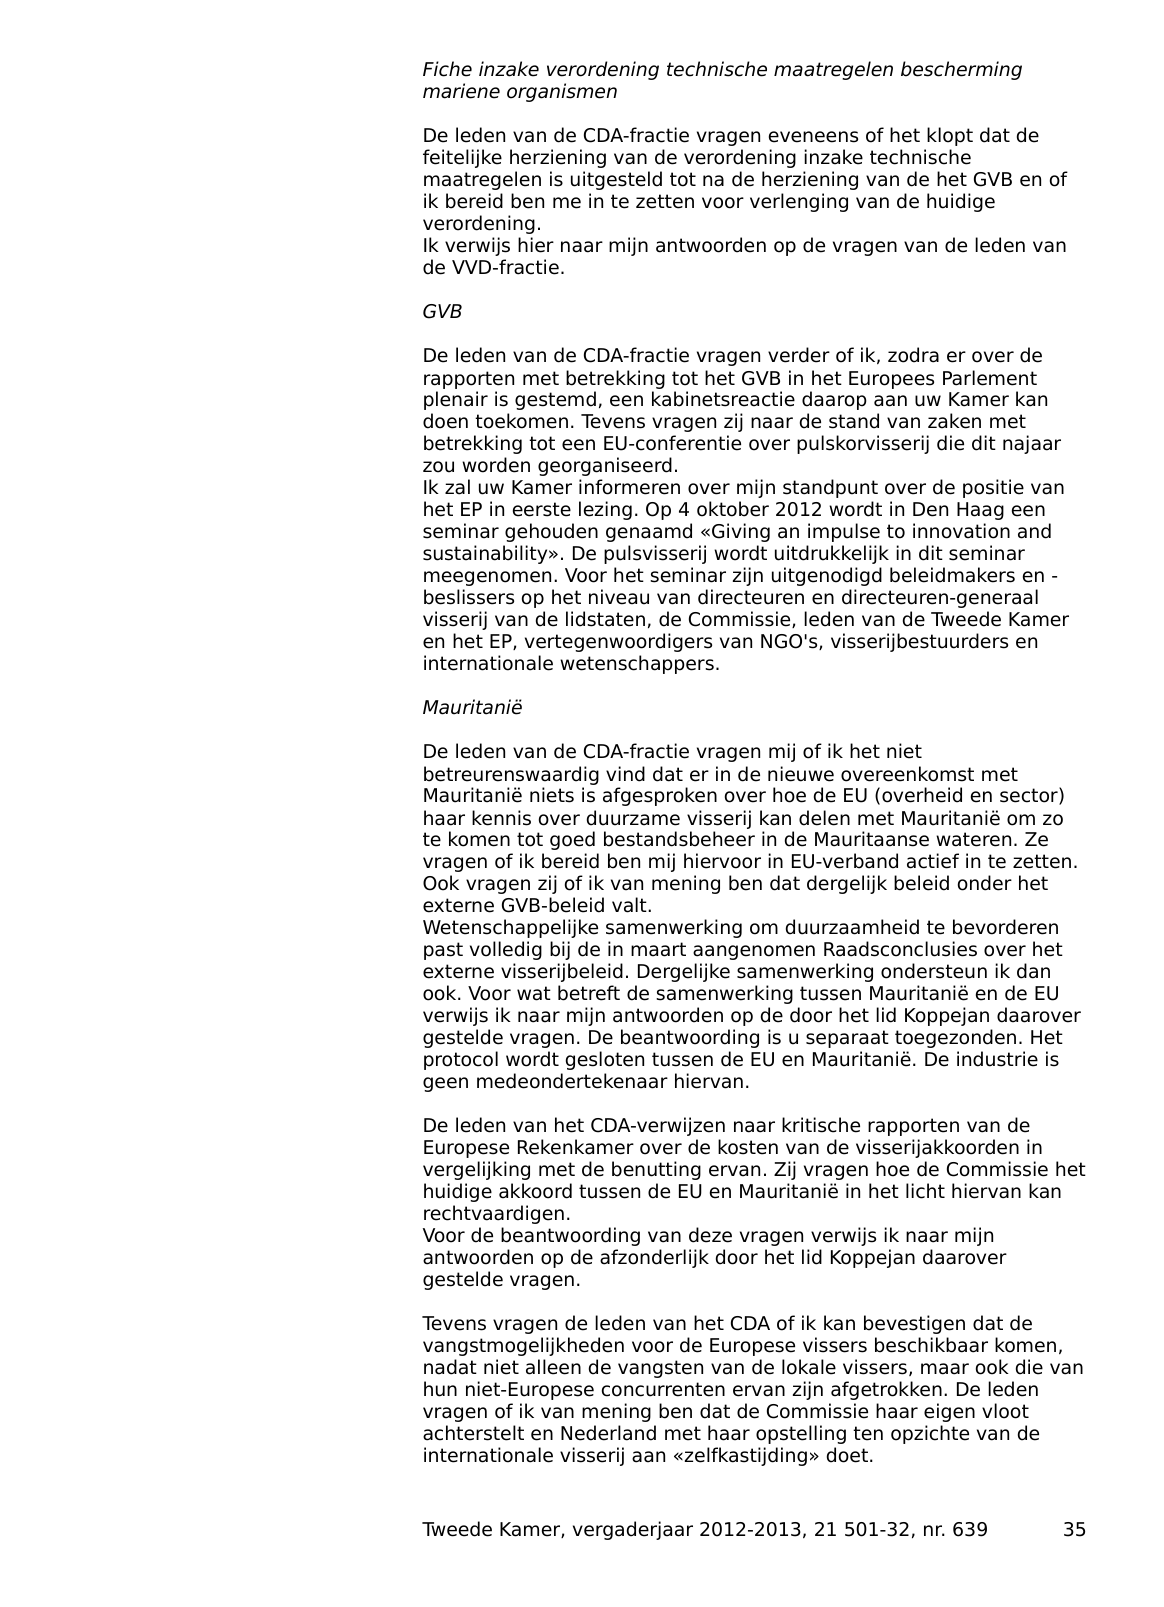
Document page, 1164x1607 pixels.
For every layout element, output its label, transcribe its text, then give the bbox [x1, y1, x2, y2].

text Voor de beantwoording van deze vragen verwijs ik naar mijn antwoorden op de afzonderlijk door het lid Koppejan daarover gestelde vragen. [422, 1225, 1087, 1291]
text Ik zal uw Kamer informeren over mijn standpunt over de positie van het EP in eerste lezing. Op 4 oktober 2012 wordt in Den Haag een seminar gehouden genaamd «Giving an impulse to innovation and sustainability». De pulsvisserij wordt uitdrukkelijk in dit seminar meegenomen. Voor het seminar zijn uitgenodigd beleidmakers en -beslissers op het niveau van directeuren en directeuren-generaal visserij van de lidstaten, de Commissie, leden van de Tweede Kamer en het EP, vertegenwoordigers van NGO's, visserijbestuurders en internationale wetenschappers. [422, 477, 1087, 675]
text De leden van de CDA-fractie vragen mij of ik het niet betreurenswaardig vind dat er in de nieuwe overeenkomst met Mauritanië niets is afgesproken over hoe de EU (overheid en sector) haar kennis over duurzame visserij kan delen met Mauritanië om zo te komen tot goed bestandsbeheer in de Mauritaanse wateren. Ze vragen of ik bereid ben mij hiervoor in EU-verband actief in te zetten. Ook vragen zij of ik van mening ben dat dergelijk beleid onder het externe GVB-beleid valt. [422, 741, 1087, 917]
subtitle GVB [422, 301, 1087, 323]
text Ik verwijs hier naar mijn antwoorden op de vragen van de leden van de VVD-fractie. [422, 235, 1087, 279]
subtitle Fiche inzake verordening technische maatregelen bescherming mariene organismen [422, 59, 1087, 103]
text De leden van het CDA-verwijzen naar kritische rapporten van de Europese Rekenkamer over de kosten van de visserijakkoorden in vergelijking met de benutting ervan. Zij vragen hoe de Commissie het huidige akkoord tussen de EU en Mauritanië in het licht hiervan kan rechtvaardigen. [422, 1115, 1087, 1225]
text De leden van de CDA-fractie vragen verder of ik, zodra er over de rapporten met betrekking tot het GVB in het Europees Parlement plenair is gestemd, een kabinetsreactie daarop aan uw Kamer kan doen toekomen. Tevens vragen zij naar de stand van zaken met betrekking tot een EU-conferentie over pulskorvisserij die dit najaar zou worden georganiseerd. [422, 345, 1087, 477]
text De leden van de CDA-fractie vragen eveneens of het klopt dat de feitelijke herziening van de verordening inzake technische maatregelen is uitgesteld tot na de herziening van de het GVB en of ik bereid ben me in te zetten voor verlenging van de huidige verordening. [422, 125, 1087, 235]
text Tevens vragen de leden van het CDA of ik kan bevestigen dat de vangstmogelijkheden voor de Europese vissers beschikbaar komen, nadat niet alleen de vangsten van de lokale vissers, maar ook die van hun niet-Europese concurrenten ervan zijn afgetrokken. De leden vragen of ik van mening ben dat de Commissie haar eigen vloot achterstelt en Nederland met haar opstelling ten opzichte van de internationale visserij aan «zelfkastijding» doet. [422, 1313, 1087, 1467]
subtitle Mauritanië [422, 697, 1087, 719]
text Wetenschappelijke samenwerking om duurzaamheid te bevorderen past volledig bij de in maart aangenomen Raadsconclusies over het externe visserijbeleid. Dergelijke samenwerking ondersteun ik dan ook. Voor wat betreft de samenwerking tussen Mauritanië en de EU verwijs ik naar mijn antwoorden op de door het lid Koppejan daarover gestelde vragen. De beantwoording is u separaat toegezonden. Het protocol wordt gesloten tussen de EU en Mauritanië. De industrie is geen medeondertekenaar hiervan. [422, 917, 1087, 1093]
